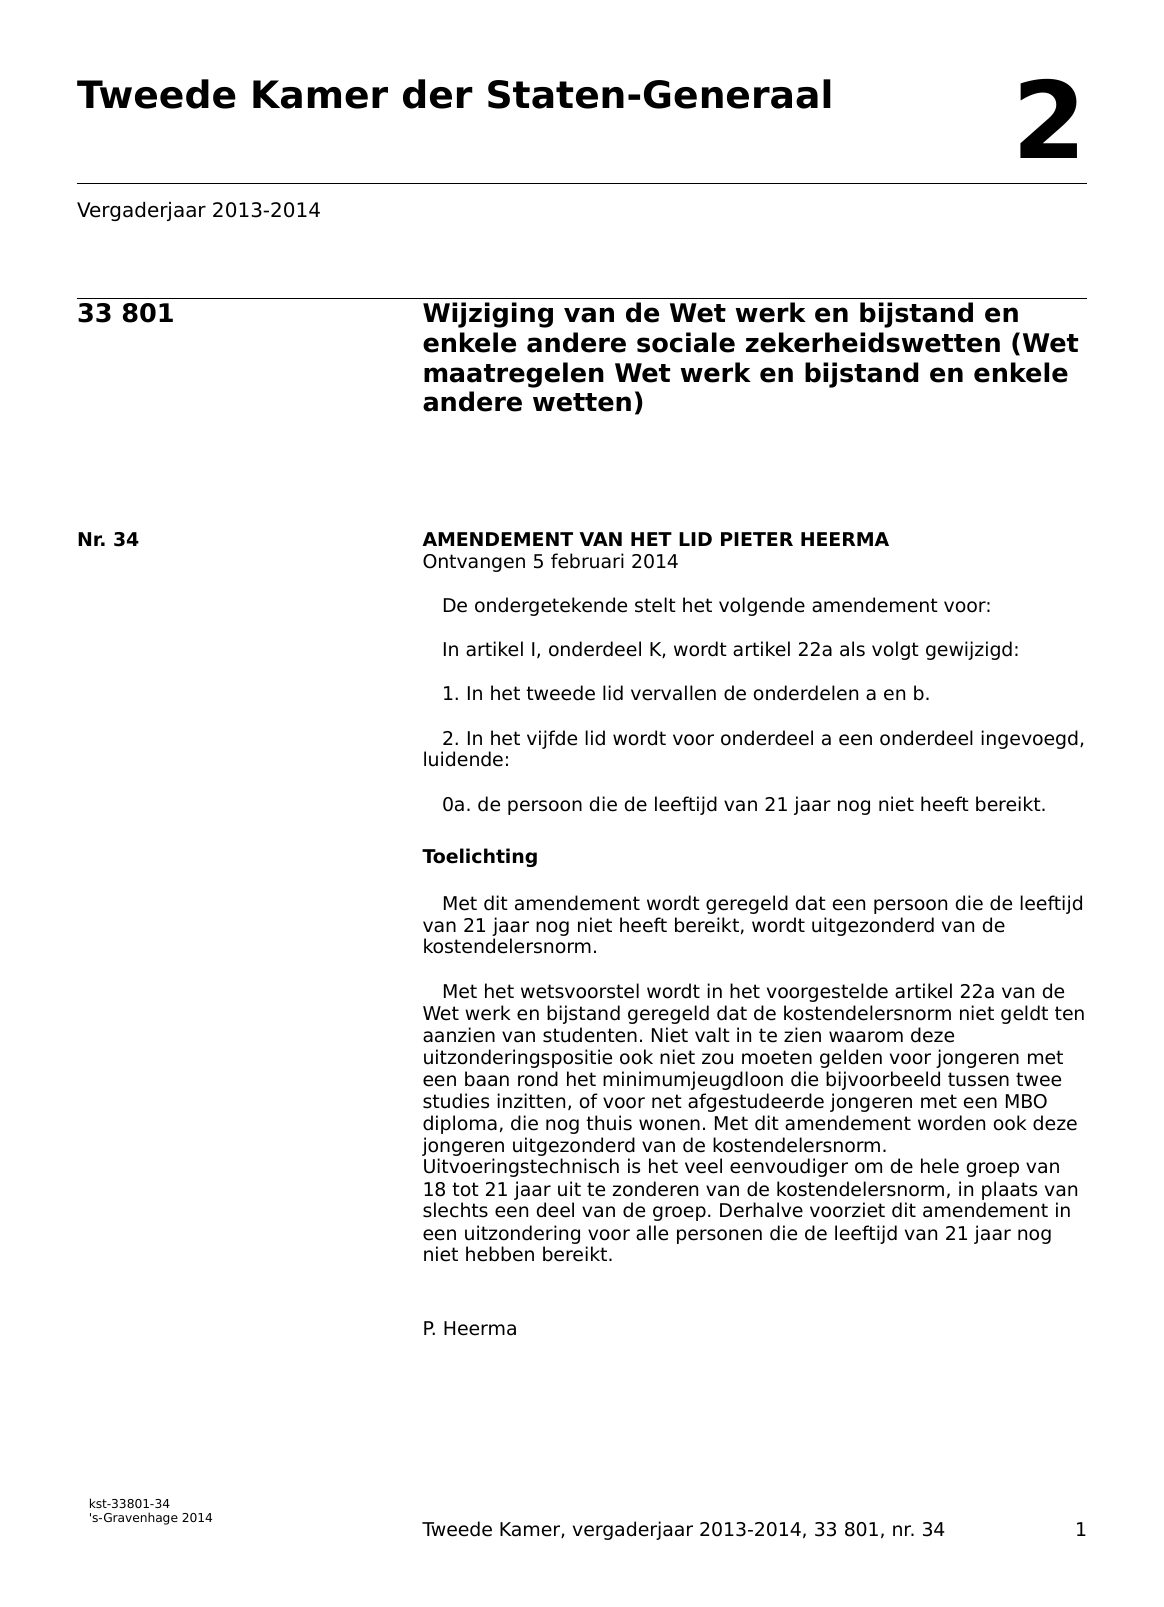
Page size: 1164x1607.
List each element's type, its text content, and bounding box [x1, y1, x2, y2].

text kst-33801-34 [88, 1497, 323, 1511]
subtitle Toelichting [422, 846, 1087, 867]
text Met het wetsvoorstel wordt in het voorgestelde artikel 22a van de Wet werk en bijstand geregeld dat de kostendelersnorm niet geldt ten aanzien van studenten. Niet valt in te zien waarom deze uitzonderingspositie ook niet zou moeten gelden voor jongeren met een baan rond het minimumjeugdloon die bijvoorbeeld tussen twee studies inzitten, of voor net afgestudeerde jongeren met een MBO diploma, die nog thuis wonen. Met dit amendement worden ook deze jongeren uitgezonderd van de kostendelersnorm. Uitvoeringstechnisch is het veel eenvoudiger om de hele groep van 18 tot 21 jaar uit te zonderen van de kostendelersnorm, in plaats van slechts een deel van de groep. Derhalve voorziet dit amendement in een uitzondering voor alle personen die de leeftijd van 21 jaar nog niet hebben bereikt. [422, 981, 1087, 1266]
subtitle Nr. 34 AMENDEMENT VAN HET LID PIETER HEERMA [77, 529, 1087, 551]
table_header Tweede Kamer der Staten-Generaal [77, 59, 886, 183]
text Ontvangen 5 februari 2014 [422, 551, 1087, 573]
text 1. In het tweede lid vervallen de onderdelen a en b. [422, 683, 1087, 705]
table_header 2 [886, 59, 1087, 183]
text 0a. de persoon die de leeftijd van 21 jaar nog niet heeft bereikt. [422, 793, 1087, 816]
subtitle 33 801 Wijziging van de Wet werk en bijstand en enkele andere sociale zekerheidswetten (Wet maatregelen Wet werk en bijstand en enkele andere wetten) [77, 299, 1087, 418]
text In artikel I, onderdeel K, wordt artikel 22a als volgt gewijzigd: [422, 639, 1087, 661]
text P. Heerma [422, 1296, 1087, 1340]
text 2. In het vijfde lid wordt voor onderdeel a een onderdeel ingevoegd, luidende: [422, 727, 1087, 771]
table_cell Vergaderjaar 2013-2014 [77, 184, 1087, 298]
text De ondergetekende stelt het volgende amendement voor: [422, 595, 1087, 617]
text Met dit amendement wordt geregeld dat een persoon die de leeftijd van 21 jaar nog niet heeft bereikt, wordt uitgezonderd van de kostendelersnorm. [422, 892, 1087, 958]
text 's-Gravenhage 2014 [88, 1511, 323, 1525]
